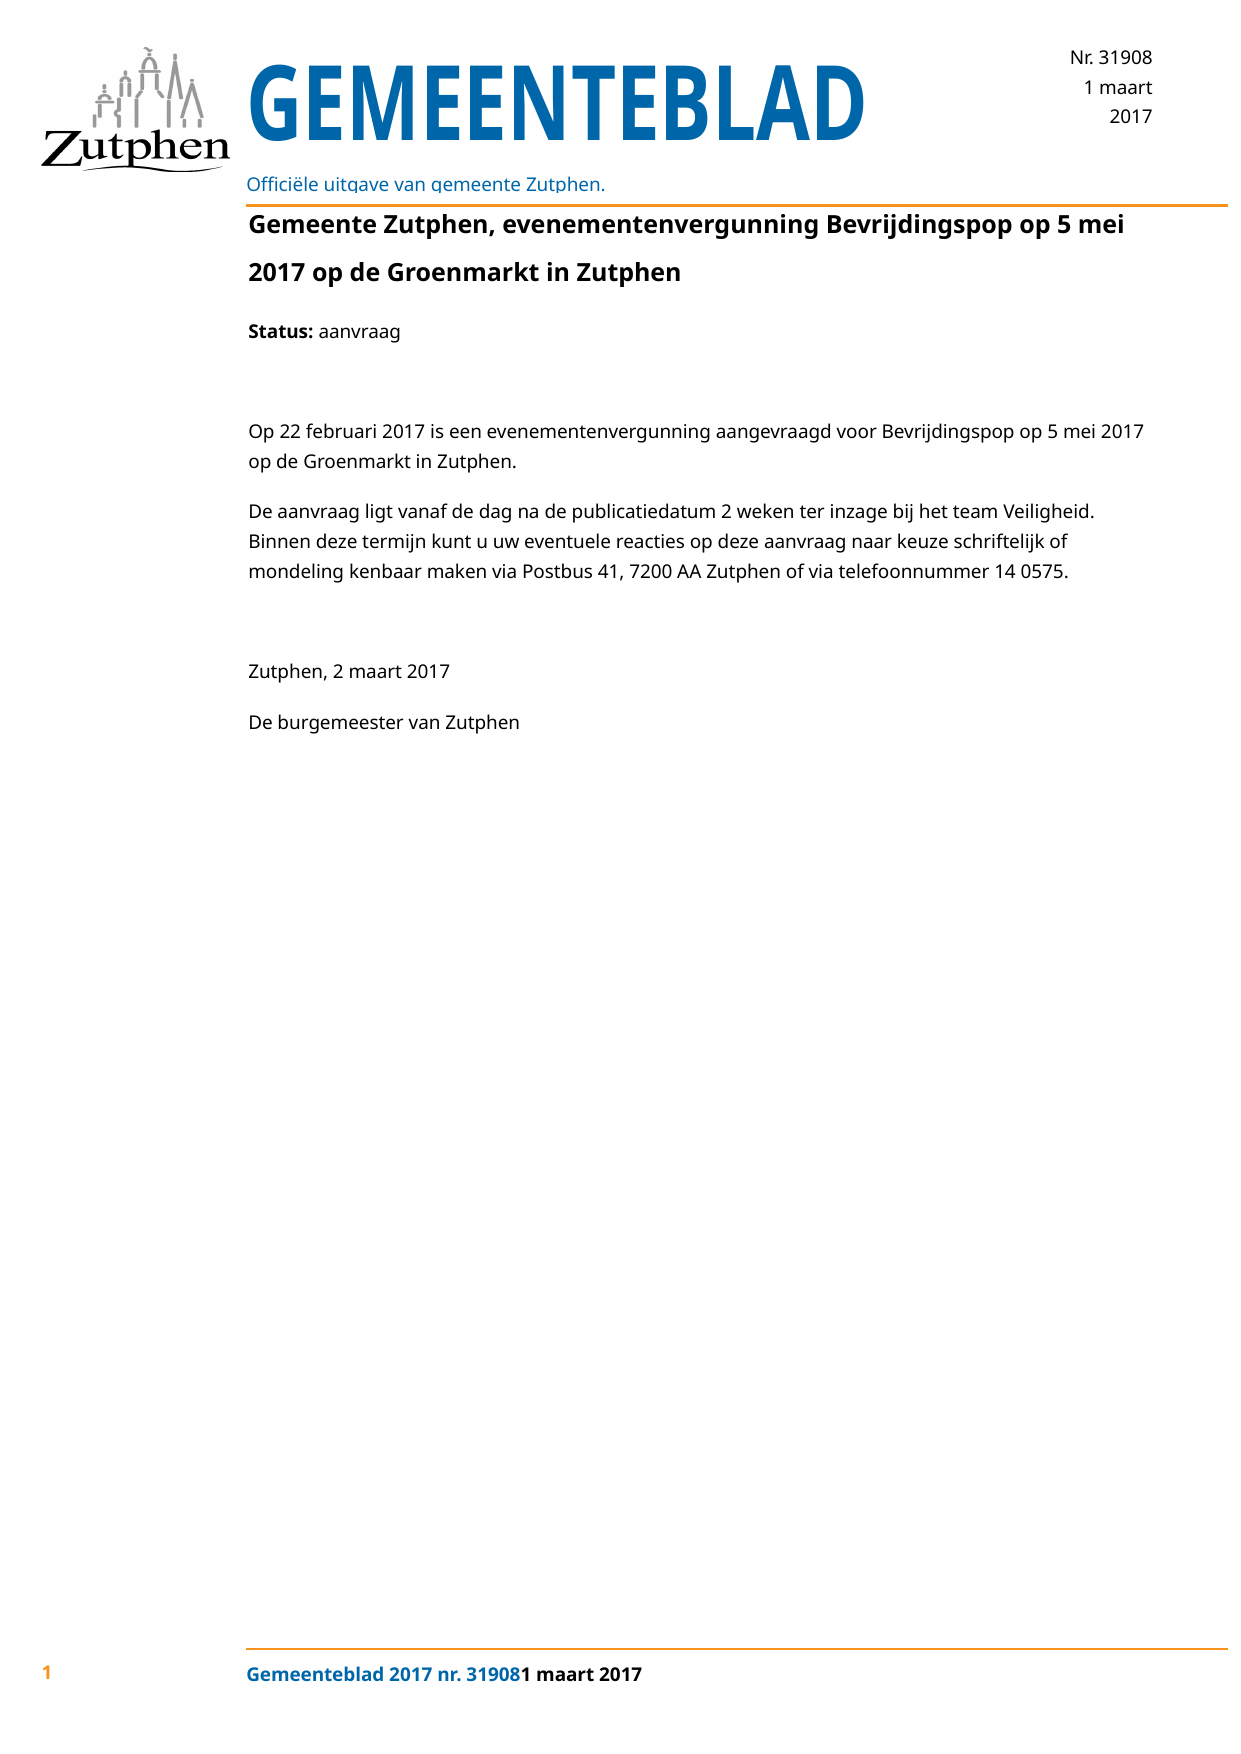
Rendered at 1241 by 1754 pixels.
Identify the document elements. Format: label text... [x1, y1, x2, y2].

text Op 22 februari 2017 is een evenementenvergunning aangevraagd voor Bevrijdingspop op 5 mei 2017 op de Groenmarkt in Zutphen. [248, 419, 1152, 474]
text Zutphen, 2 maart 2017 [248, 659, 1152, 684]
picture [41, 47, 231, 172]
text De burgemeester van Zutphen [248, 709, 1152, 735]
text Gemeente Zutphen, evenementenvergunning Bevrijdingspop op 5 mei 2017 op de Groenmarkt in Zutphen [248, 207, 1152, 288]
text De aanvraag ligt vanaf de dag na de publicatiedatum 2 weken ter inzage bij het team Veiligheid. Binnen deze termijn kunt u uw eventuele reacties op deze aanvraag naar keuze schriftelijk of mondeling kenbaar maken via Postbus 41, 7200 AA Zutphen of via telefoonnummer 14 0575. [248, 499, 1152, 584]
text Status: aanvraag [248, 318, 1152, 344]
